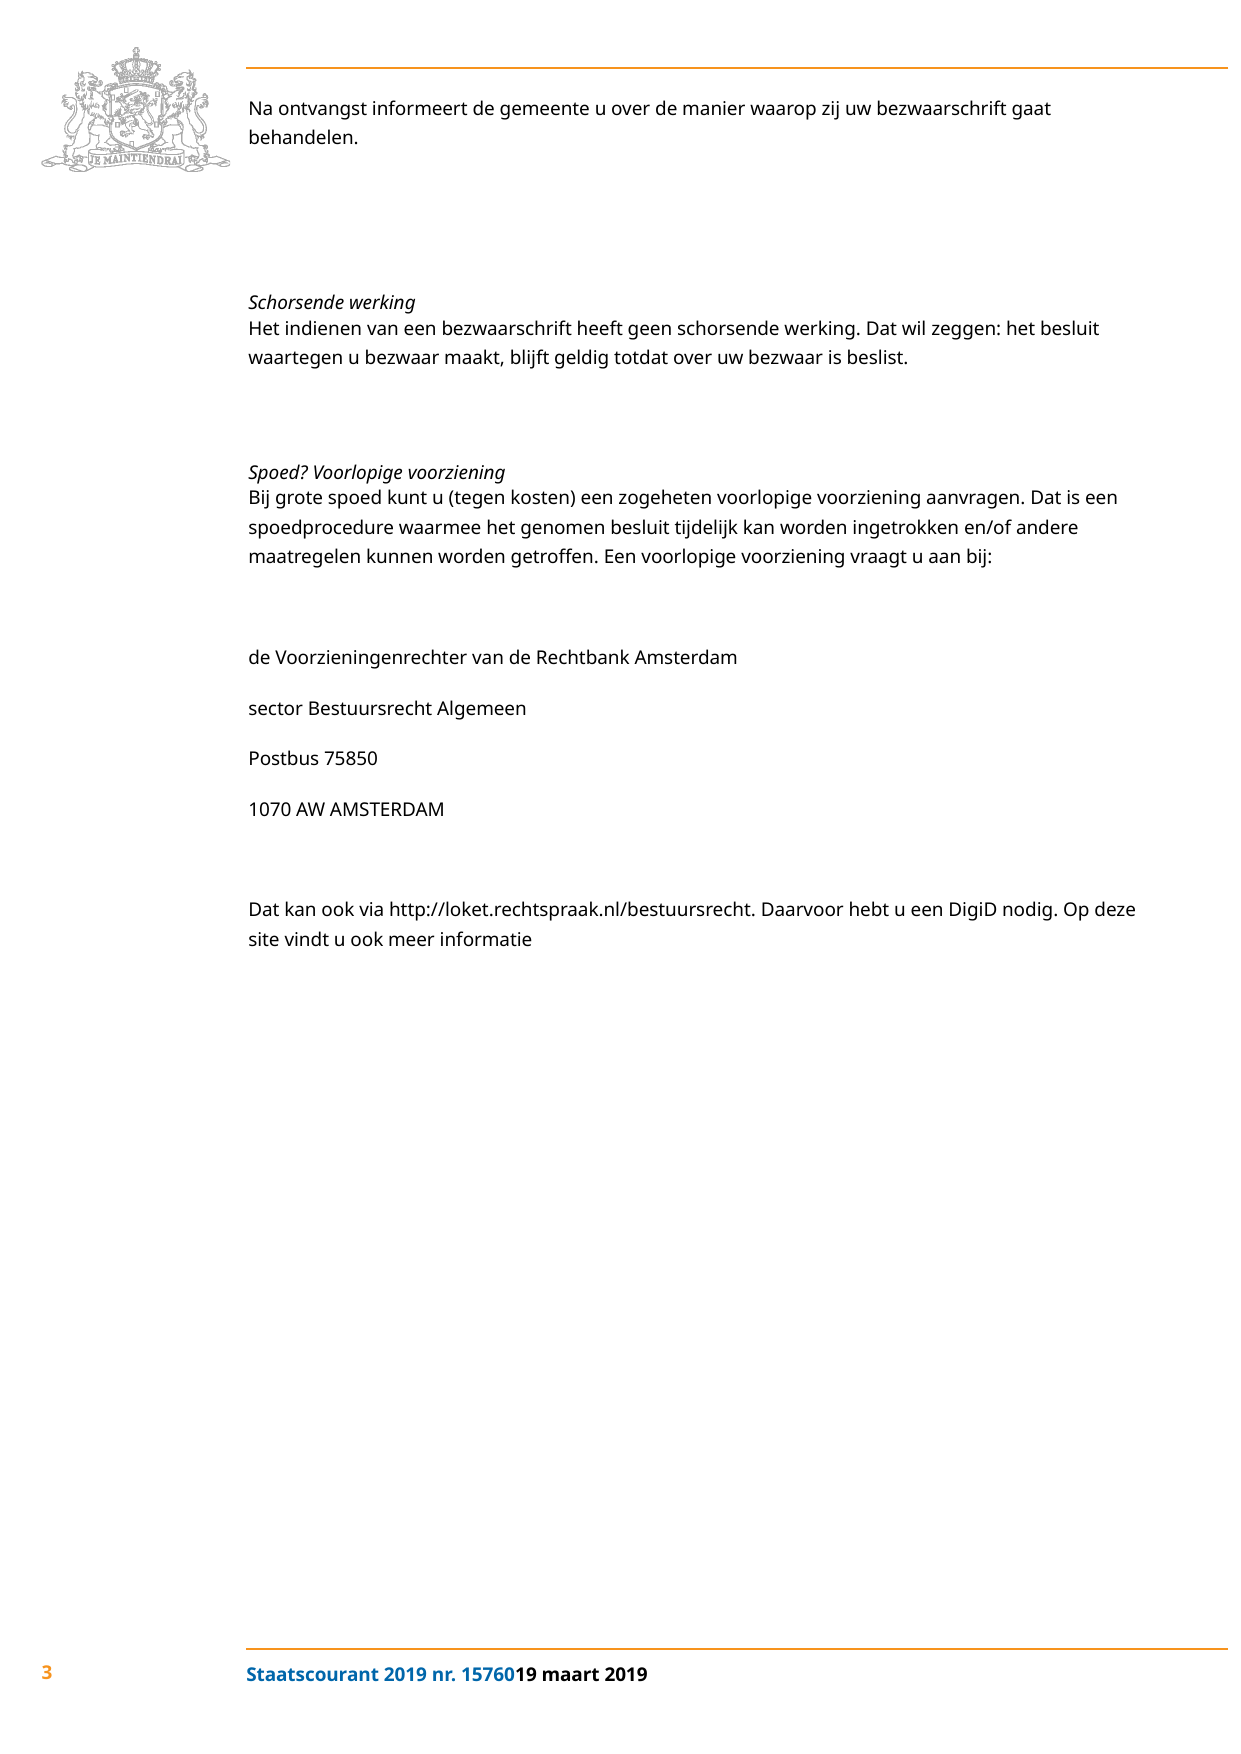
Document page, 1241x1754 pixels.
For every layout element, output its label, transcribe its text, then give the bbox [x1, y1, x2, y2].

text Bij grote spoed kunt u (tegen kosten) een zogeheten voorlopige voorziening aanvragen. Dat is een spoedprocedure waarmee het genomen besluit tijdelijk kan worden ingetrokken en/of andere maatregelen kunnen worden getroffen. Een voorlopige voorziening vraagt u aan bij: [248, 484, 1152, 569]
text Dat kan ook via http://loket.rechtspraak.nl/bestuursrecht. Daarvoor hebt u een DigiD nodig. Op deze site vindt u ook meer informatie [248, 897, 1152, 952]
text Postbus 75850 [248, 745, 1152, 771]
text de Voorzieningenrechter van de Rechtbank Amsterdam [248, 644, 1152, 670]
text Na ontvangst informeert de gemeente u over de manier waarop zij uw bezwaarschrift gaat behandelen. [248, 95, 1152, 150]
text Spoed? Voorlopige voorziening [248, 459, 1152, 484]
text 1070 AW AMSTERDAM [248, 796, 1152, 822]
text Schorsende werking [248, 289, 1152, 315]
text sector Bestuursrecht Algemeen [248, 695, 1152, 721]
text Het indienen van een bezwaarschrift heeft geen schorsende werking. Dat wil zeggen: het besluit waartegen u bezwaar maakt, blijft geldig totdat over uw bezwaar is beslist. [248, 315, 1152, 370]
picture [41, 47, 231, 172]
